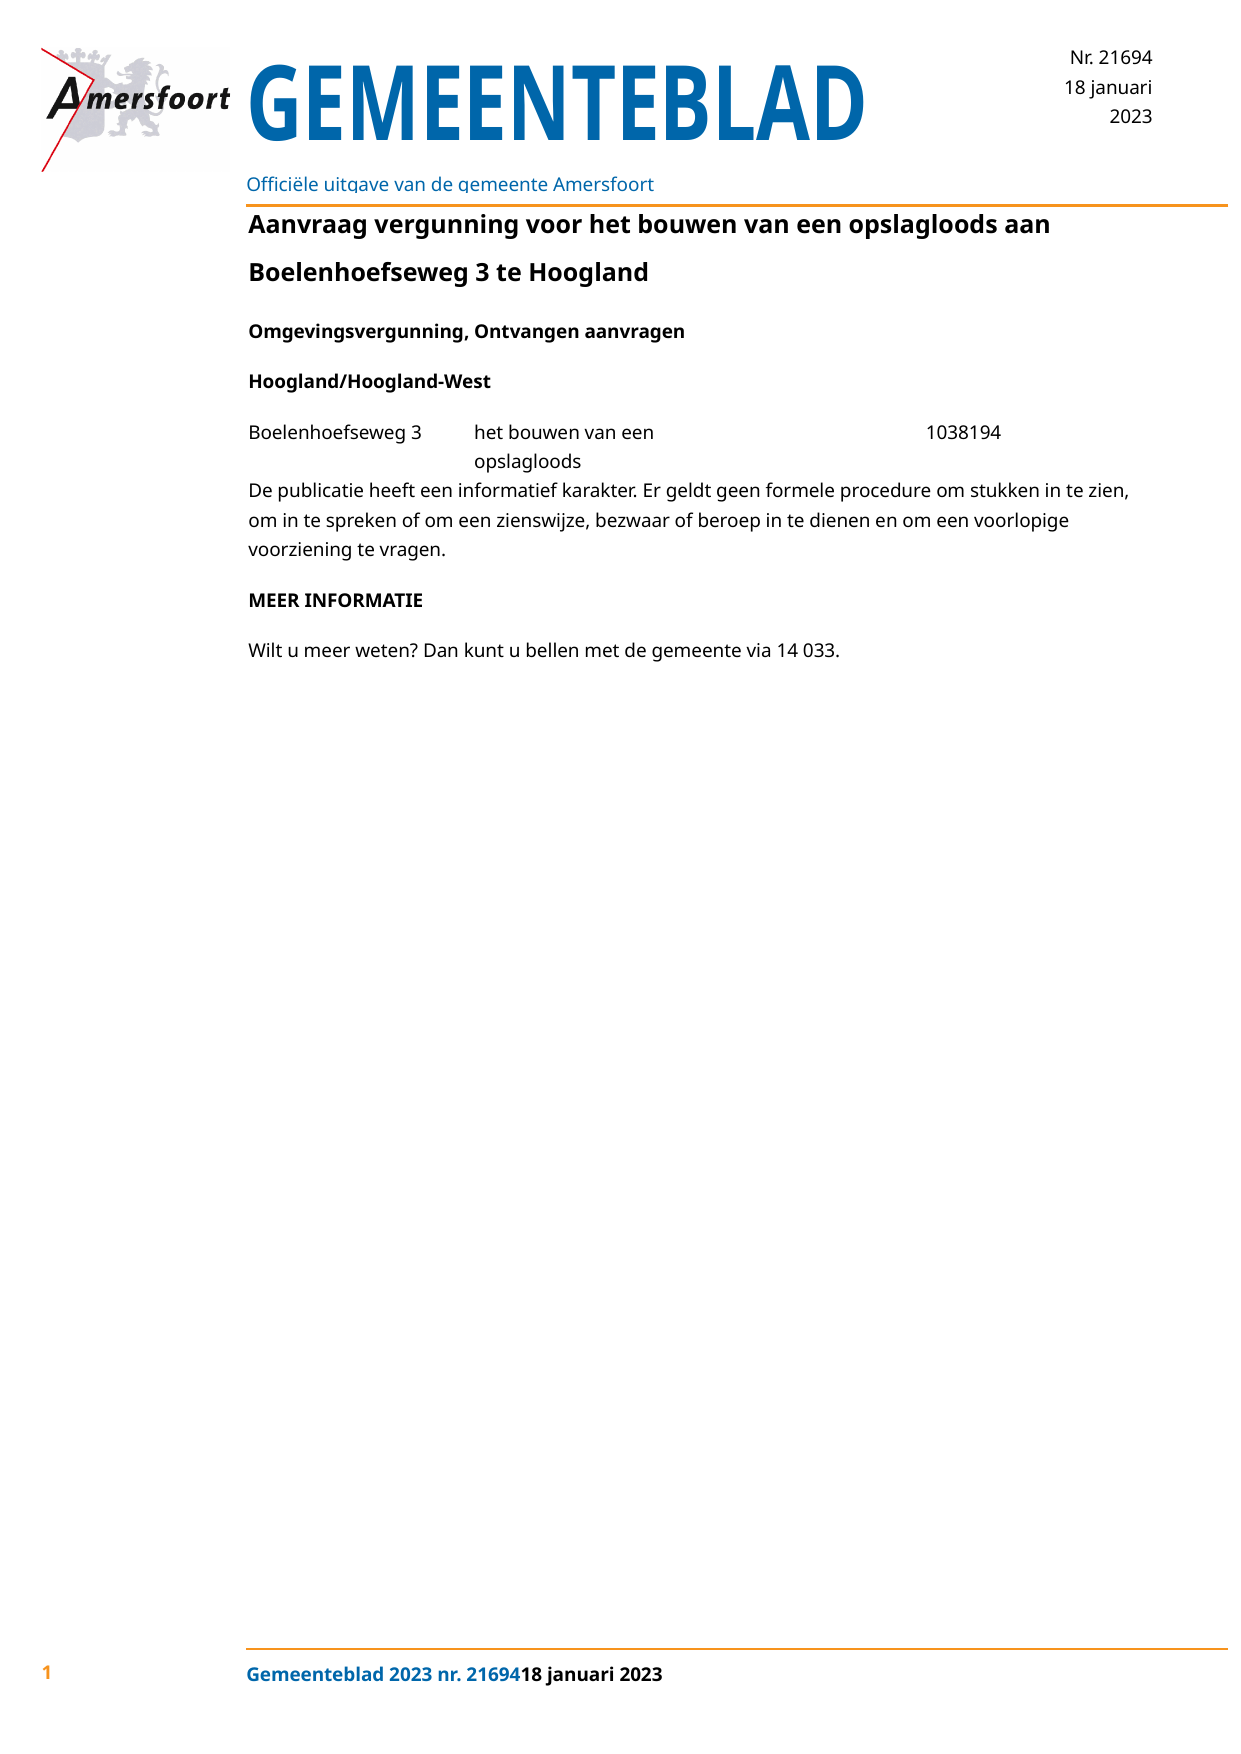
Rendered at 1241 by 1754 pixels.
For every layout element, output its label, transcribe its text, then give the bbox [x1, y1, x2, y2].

text Wilt u meer weten? Dan kunt u bellen met de gemeente via 14 033. [248, 637, 1152, 663]
picture [41, 47, 231, 172]
table_header 1038194 [926, 419, 1152, 474]
table_header het bouwen van een opslagloods [474, 419, 700, 474]
text Aanvraag vergunning voor het bouwen van een opslagloods aan Boelenhoefseweg 3 te Hoogland [248, 207, 1152, 288]
table_header Boelenhoefseweg 3 [248, 419, 474, 474]
text Hoogland/Hoogland-West [248, 368, 1152, 394]
table_header [700, 419, 926, 474]
text De publicatie heeft een informatief karakter. Er geldt geen formele procedure om stukken in te zien, om in te spreken of om een zienswijze, bezwaar of beroep in te dienen en om een voorlopige voorziening te vragen. [248, 477, 1152, 562]
text MEER INFORMATIE [248, 587, 1152, 613]
text Omgevingsvergunning, Ontvangen aanvragen [248, 318, 1152, 344]
